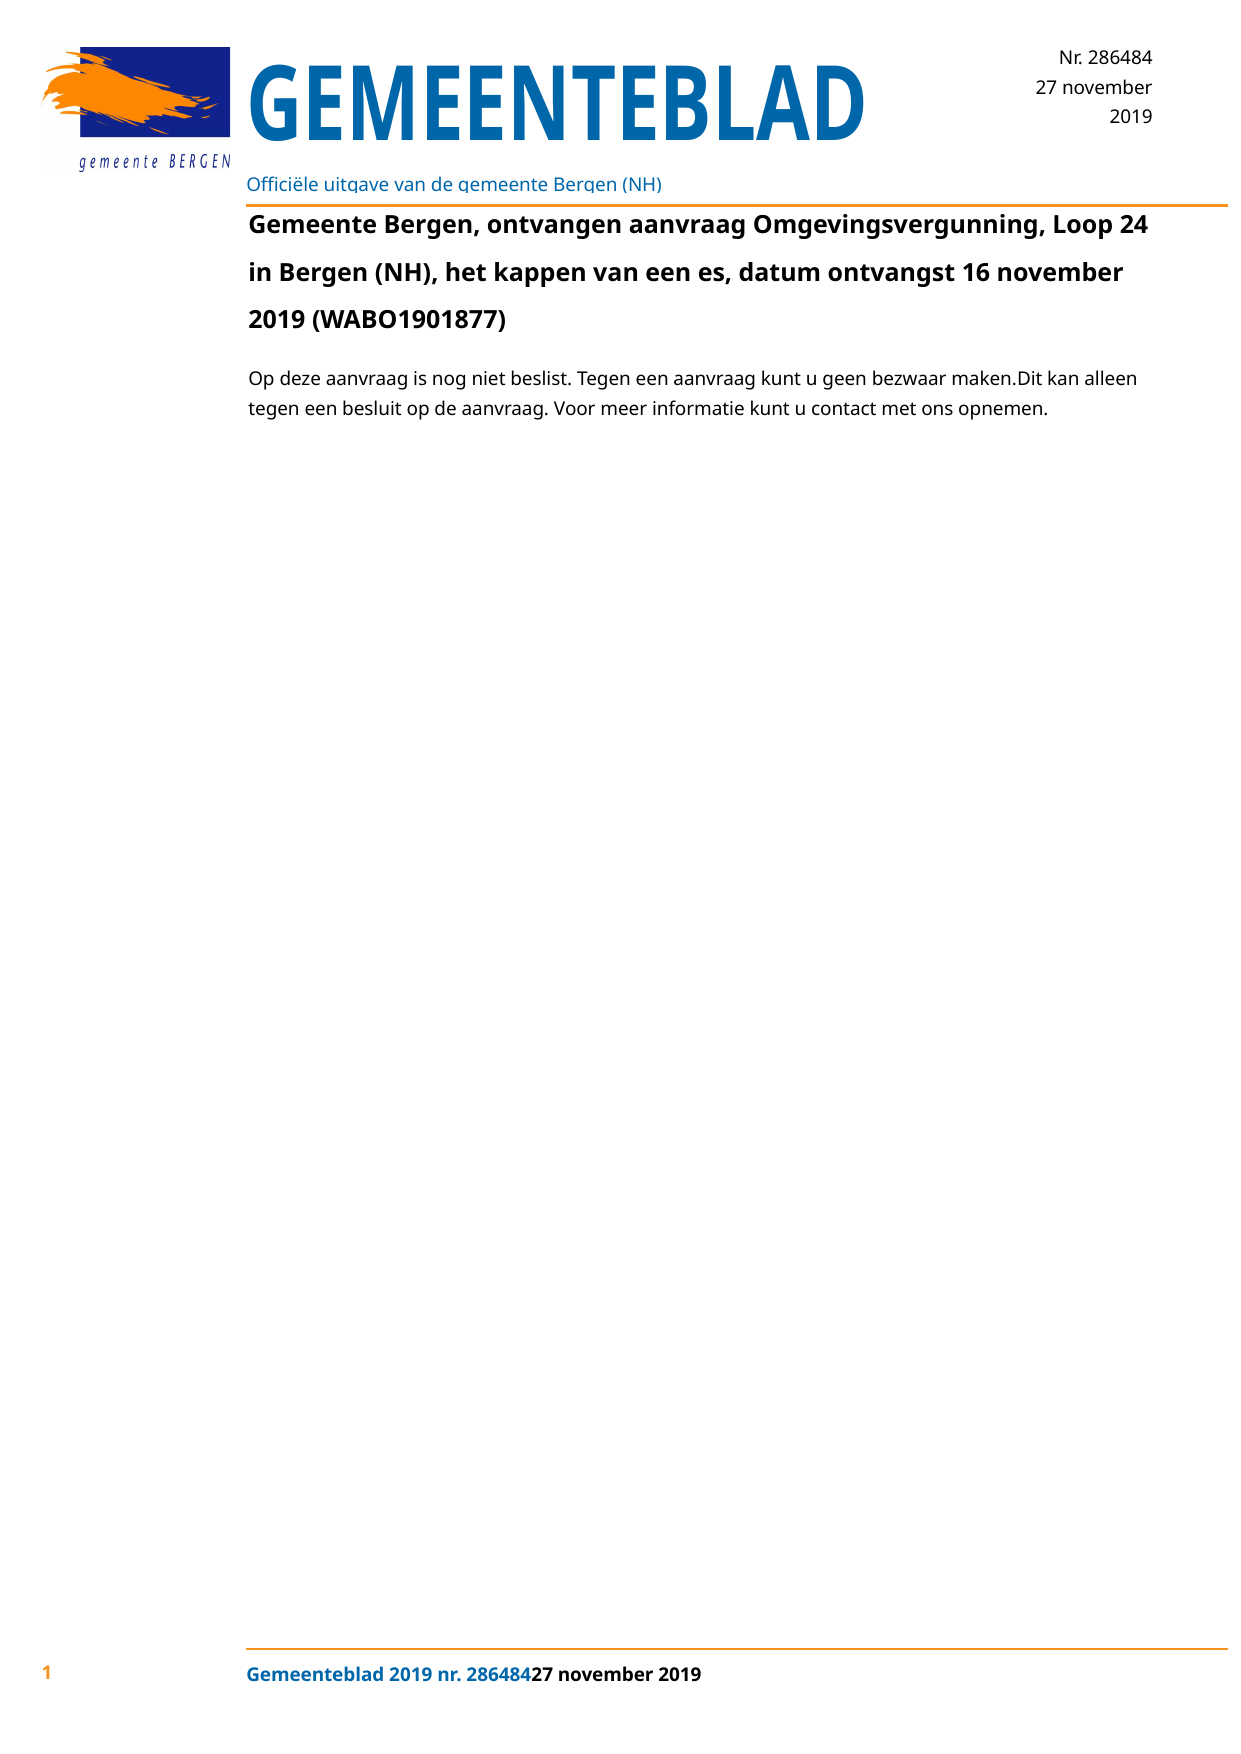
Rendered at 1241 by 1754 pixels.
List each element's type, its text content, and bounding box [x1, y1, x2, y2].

text Op deze aanvraag is nog niet beslist. Tegen een aanvraag kunt u geen bezwaar maken.Dit kan alleen tegen een besluit op de aanvraag. Voor meer informatie kunt u contact met ons opnemen. [248, 366, 1152, 421]
picture [41, 47, 231, 172]
text Gemeente Bergen, ontvangen aanvraag Omgevingsvergunning, Loop 24 in Bergen (NH), het kappen van een es, datum ontvangst 16 november 2019 (WABO1901877) [248, 207, 1152, 336]
